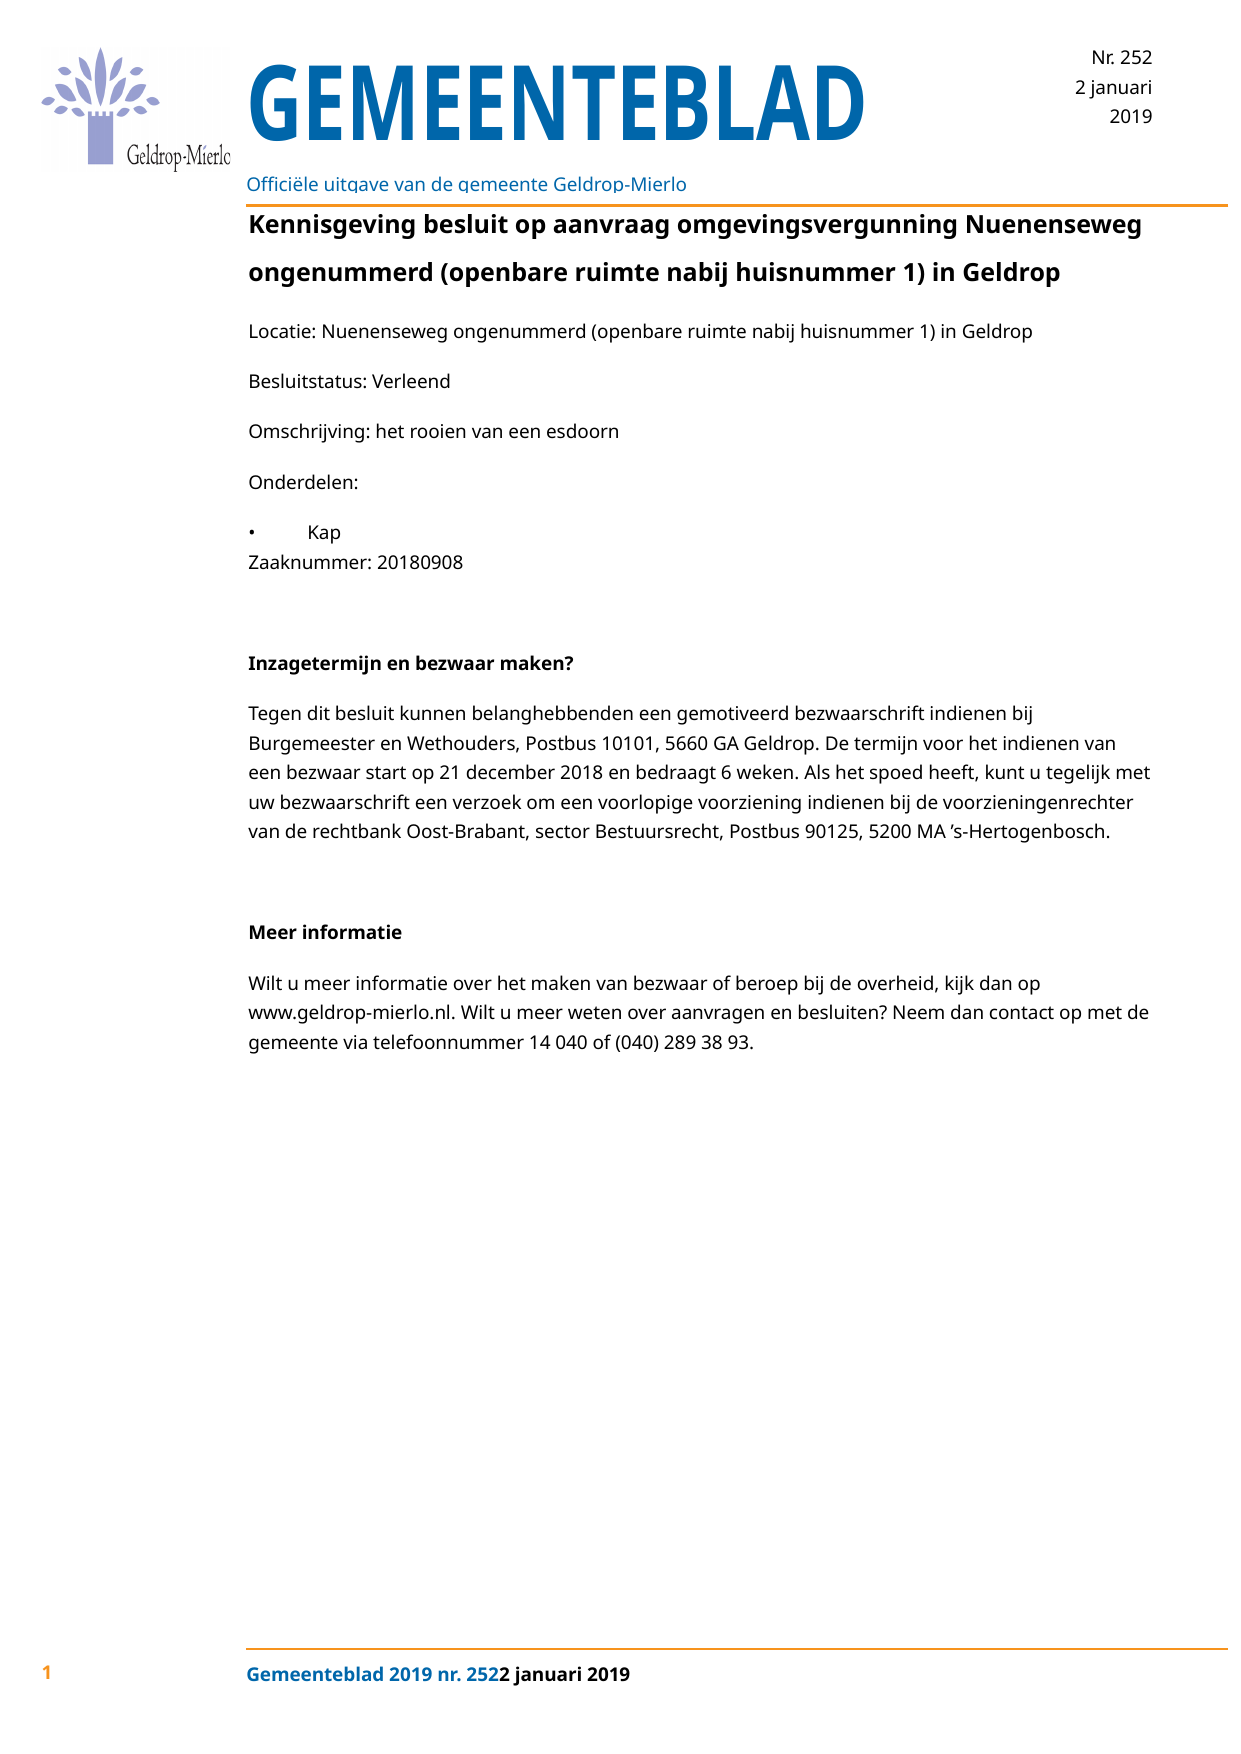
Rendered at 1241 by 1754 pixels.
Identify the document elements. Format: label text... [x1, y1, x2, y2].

text Inzagetermijn en bezwaar maken? [248, 650, 1152, 676]
text Locatie: Nuenenseweg ongenummerd (openbare ruimte nabij huisnummer 1) in Geldrop [248, 318, 1152, 344]
text Zaaknummer: 20180908 [248, 549, 1152, 575]
text Besluitstatus: Verleend [248, 368, 1152, 394]
text Meer informatie [248, 919, 1152, 945]
text Kennisgeving besluit op aanvraag omgevingsvergunning Nuenenseweg ongenummerd (openbare ruimte nabij huisnummer 1) in Geldrop [248, 207, 1152, 288]
text Wilt u meer informatie over het maken van bezwaar of beroep bij de overheid, kijk dan op www.geldrop-mierlo.nl. Wilt u meer weten over aanvragen en besluiten? Neem dan contact op met de gemeente via telefoonnummer 14 040 of (040) 289 38 93. [248, 970, 1152, 1055]
list Kap [248, 519, 1152, 545]
picture [41, 47, 231, 172]
text Tegen dit besluit kunnen belanghebbenden een gemotiveerd bezwaarschrift indienen bij Burgemeester en Wethouders, Postbus 10101, 5660 GA Geldrop. De termijn voor het indienen van een bezwaar start op 21 december 2018 en bedraagt 6 weken. Als het spoed heeft, kunt u tegelijk met uw bezwaarschrift een verzoek om een voorlopige voorziening indienen bij de voorzieningenrechter van de rechtbank Oost-Brabant, sector Bestuursrecht, Postbus 90125, 5200 MA ’s-Hertogenbosch. [248, 700, 1152, 844]
text Omschrijving: het rooien van een esdoorn [248, 419, 1152, 444]
text Onderdelen: [248, 469, 1152, 495]
